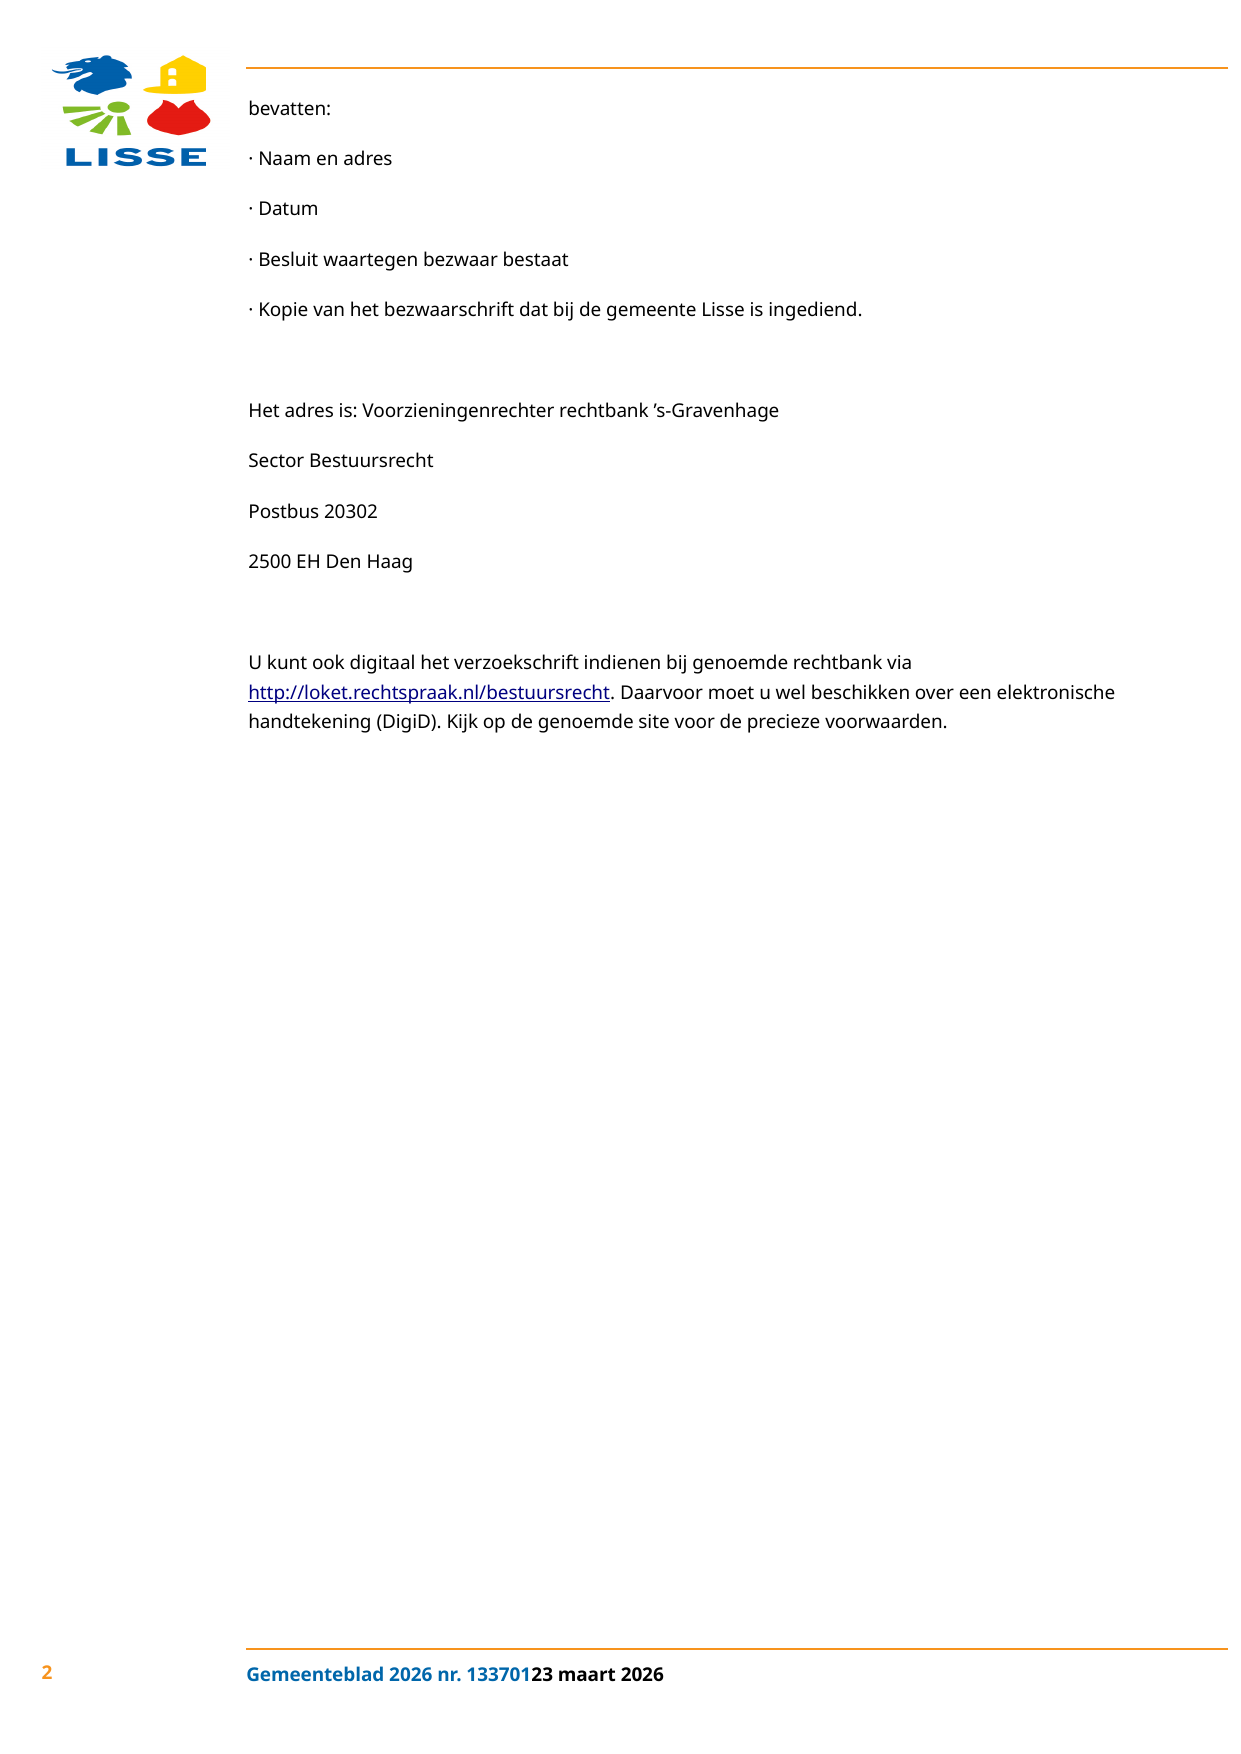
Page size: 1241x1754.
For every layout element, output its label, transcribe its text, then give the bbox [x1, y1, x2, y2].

text Het adres is: Voorzieningenrechter rechtbank ’s-Gravenhage [248, 397, 1152, 423]
text 2500 EH Den Haag [248, 548, 1152, 574]
text · Datum [248, 196, 1152, 221]
text U kunt ook digitaal het verzoekschrift indienen bij genoemde rechtbank via http://loket.rechtspraak.nl/bestuursrecht. Daarvoor moet u wel beschikken over een elektronische handtekening (DigiD). Kijk op de genoemde site voor de precieze voorwaarden. [248, 649, 1152, 734]
text · Besluit waartegen bezwaar bestaat [248, 246, 1152, 272]
text bevatten: [248, 95, 1152, 121]
text Sector Bestuursrecht [248, 448, 1152, 473]
text · Kopie van het bezwaarschrift dat bij de gemeente Lisse is ingediend. [248, 296, 1152, 322]
text · Naam en adres [248, 145, 1152, 171]
picture [41, 47, 231, 172]
text Postbus 20302 [248, 498, 1152, 524]
